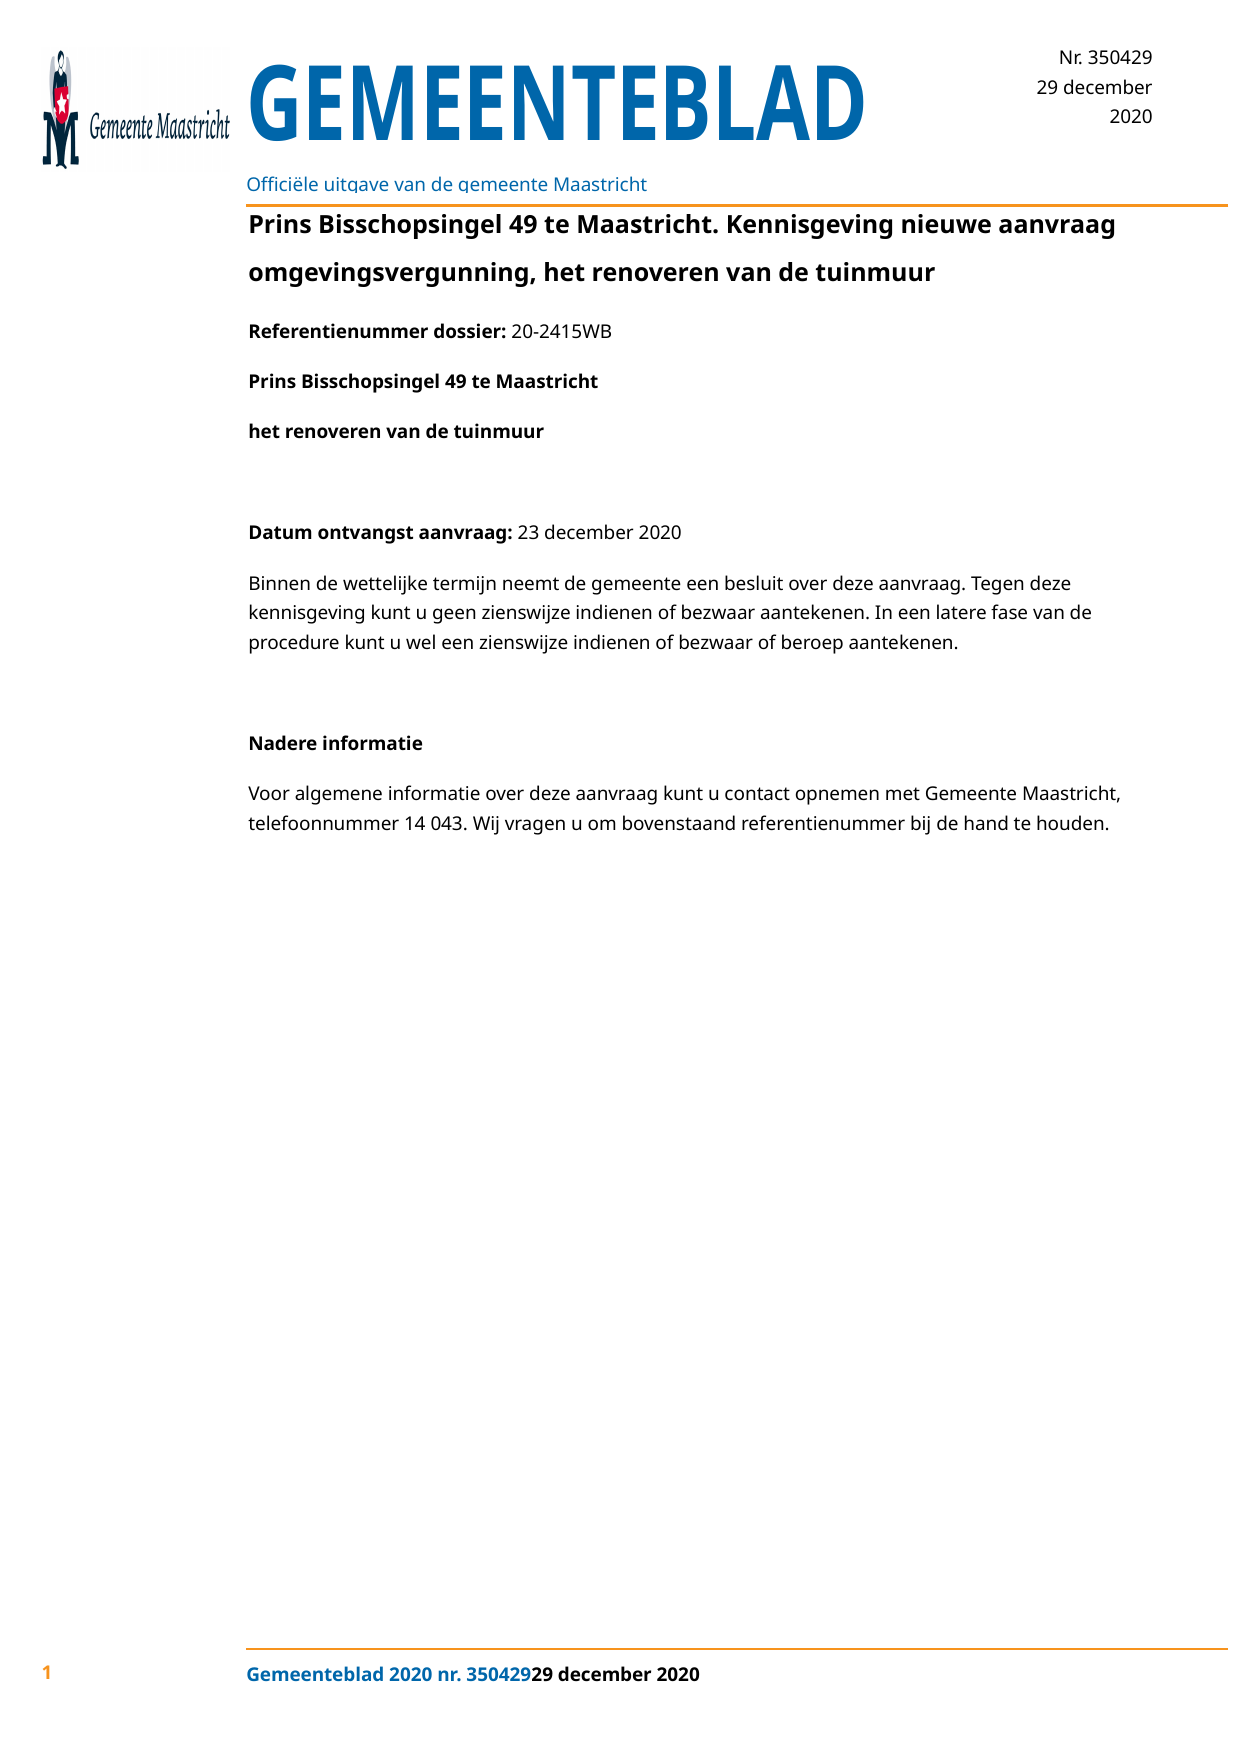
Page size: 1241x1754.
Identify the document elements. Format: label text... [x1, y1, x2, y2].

text Binnen de wettelijke termijn neemt de gemeente een besluit over deze aanvraag. Tegen deze kennisgeving kunt u geen zienswijze indienen of bezwaar aantekenen. In een latere fase van de procedure kunt u wel een zienswijze indienen of bezwaar of beroep aantekenen. [248, 570, 1152, 655]
text Referentienummer dossier: 20-2415WB [248, 318, 1152, 344]
text Voor algemene informatie over deze aanvraag kunt u contact opnemen met Gemeente Maastricht, telefoonnummer 14 043. Wij vragen u om bovenstaand referentienummer bij de hand te houden. [248, 780, 1152, 836]
text Prins Bisschopsingel 49 te Maastricht. Kennisgeving nieuwe aanvraag omgevingsvergunning, het renoveren van de tuinmuur [248, 207, 1152, 288]
text Datum ontvangst aanvraag: 23 december 2020 [248, 519, 1152, 545]
text Nadere informatie [248, 730, 1152, 756]
picture [41, 47, 231, 172]
text Prins Bisschopsingel 49 te Maastricht [248, 368, 1152, 394]
text het renoveren van de tuinmuur [248, 419, 1152, 444]
